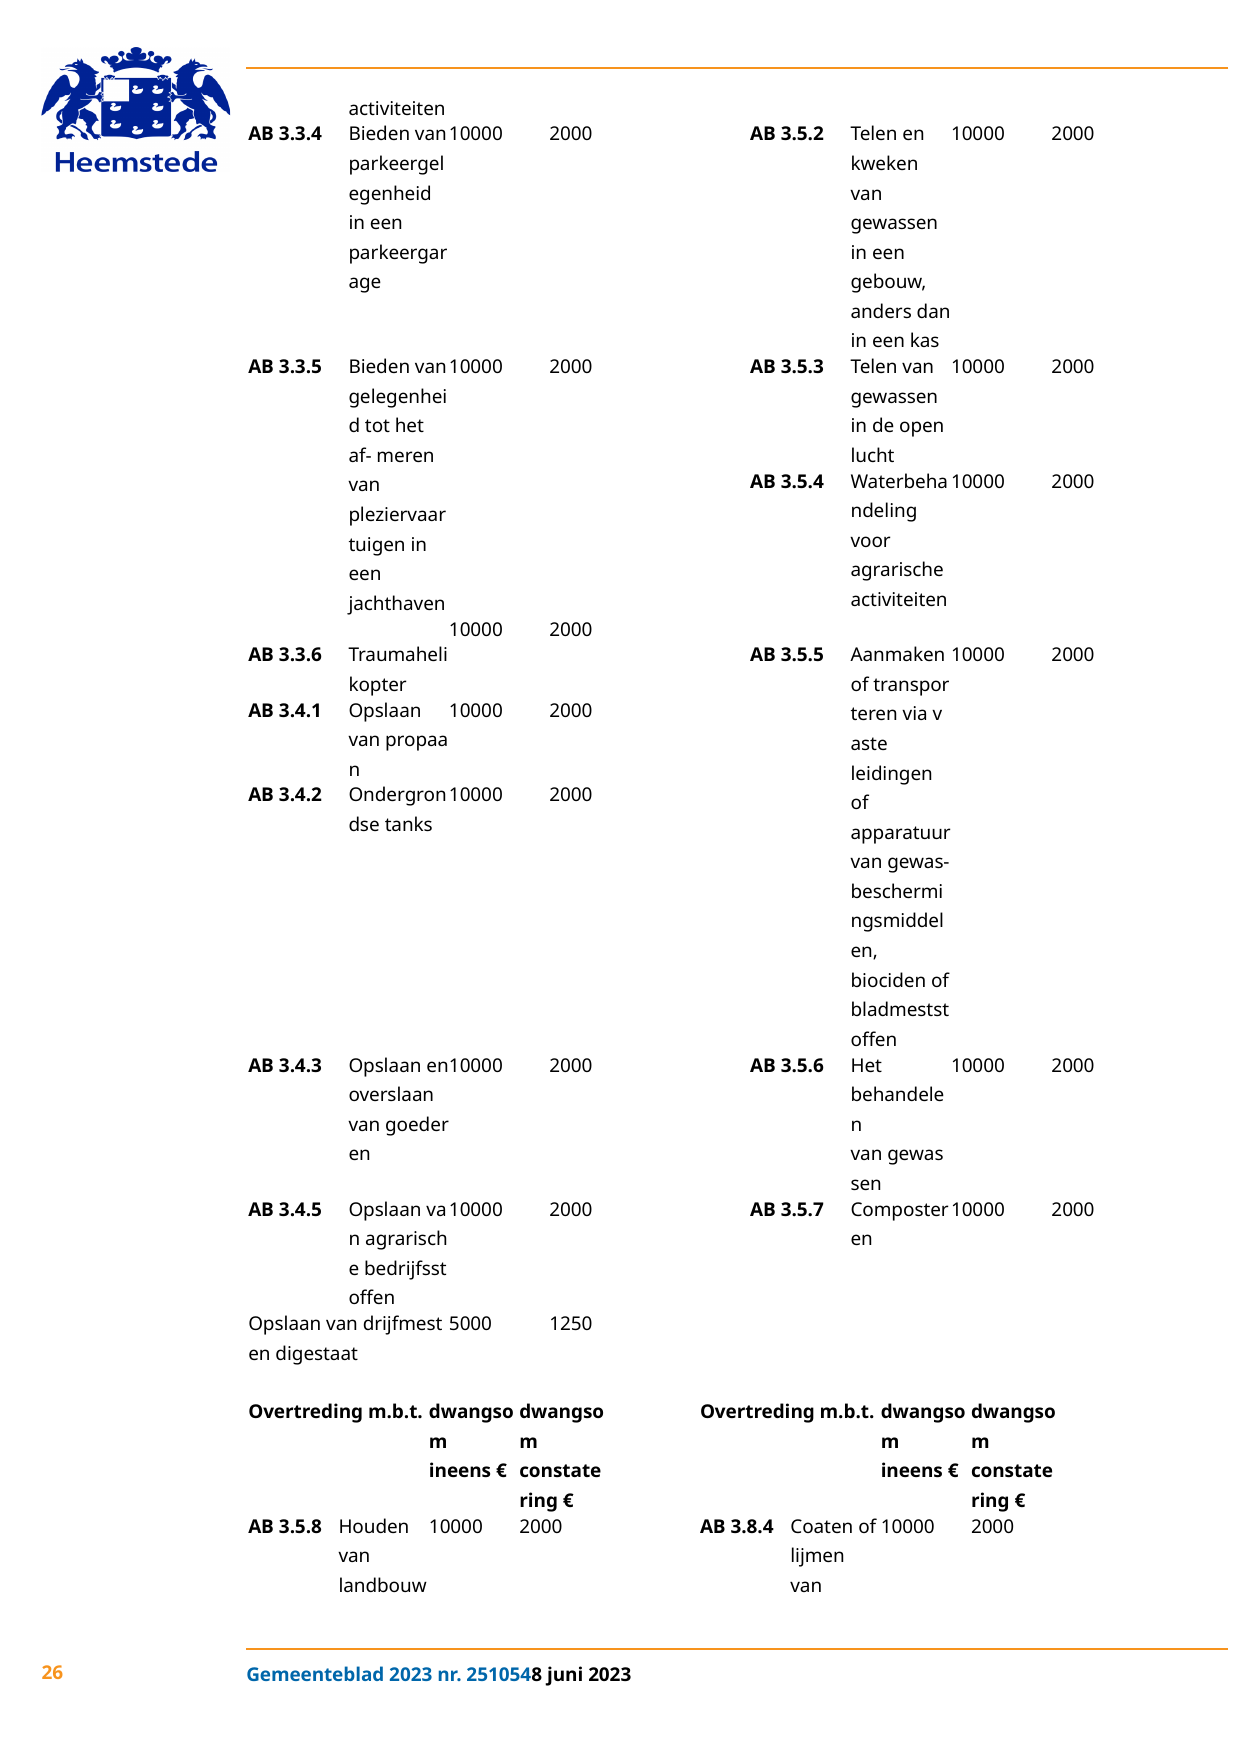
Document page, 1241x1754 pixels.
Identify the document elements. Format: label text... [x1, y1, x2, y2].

table_cell 10000 [881, 1513, 971, 1598]
table_cell 10000 [951, 1196, 1051, 1310]
table_cell [248, 616, 348, 641]
table_cell AB 3.4.1 [248, 697, 348, 782]
table_cell activiteiten [348, 95, 449, 121]
table_cell 2000 [549, 353, 649, 616]
table_cell 10000 [449, 697, 549, 782]
table_cell 10000 [449, 1196, 549, 1310]
table_cell 10000 [951, 121, 1051, 353]
table_cell [348, 616, 449, 641]
table_cell [650, 1310, 1152, 1366]
table_cell 10000 [449, 121, 549, 353]
table_cell [248, 95, 348, 121]
table_cell 2000 [1051, 1052, 1152, 1196]
table_cell AB 3.5.7 [750, 1196, 850, 1310]
table_cell AB 3.5.8 [248, 1513, 338, 1598]
table_cell Telen van gewassen in de open lucht [850, 353, 951, 468]
table_cell [449, 95, 549, 121]
table_cell AB 3.5.2 [750, 121, 850, 353]
table_cell Bieden van parkeergelegenheid in een parkeergarage [348, 121, 449, 353]
table_cell Bieden van gelegenheid tot het af- meren van pleziervaartuigen in een jachthaven [348, 353, 449, 616]
table_cell Het behandelen van gewassen [850, 1052, 951, 1196]
table_cell Waterbehandeling voor agrarische activiteiten [850, 468, 951, 641]
table_cell [549, 95, 649, 121]
table_header dwangsom ineens € [881, 1399, 971, 1513]
table_cell 2000 [549, 697, 649, 782]
table_cell AB 3.3.6 [248, 641, 348, 697]
table_cell 2000 [1051, 1196, 1152, 1310]
table_cell Houden van landbouw [338, 1513, 429, 1598]
table_cell 10000 [951, 641, 1051, 1052]
table_cell Opslaan van drijfmest en digestaat [248, 1310, 449, 1366]
table_cell 2000 [549, 782, 649, 1052]
table_cell 2000 [971, 1513, 1061, 1598]
table_cell 10000 [951, 1052, 1051, 1196]
table_cell Opslaan van agrarische bedrijfsstoffen [348, 1196, 449, 1310]
table_cell [248, 468, 348, 616]
table_cell [750, 782, 850, 1052]
table_header [650, 95, 750, 1310]
table_header dwangsom ineens € [429, 1399, 519, 1513]
table_cell [850, 95, 951, 121]
table_cell 2000 [1051, 641, 1152, 1052]
table_cell 2000 [1051, 121, 1152, 353]
table_cell [951, 95, 1051, 121]
table_cell AB 3.5.6 [750, 1052, 850, 1196]
table_cell 10000 [449, 782, 549, 1052]
table_cell 2000 [1051, 353, 1152, 468]
table_cell 10000 [429, 1513, 519, 1598]
table_header [609, 1399, 700, 1598]
table_cell 2000 [549, 1052, 649, 1196]
table_header dwangsom constatering € [519, 1399, 609, 1513]
table_cell Coaten of lijmen van [790, 1513, 881, 1598]
table_cell 10000 [951, 468, 1051, 641]
table_cell AB 3.4.2 [248, 782, 348, 1052]
table_header dwangsom constatering € [971, 1399, 1061, 1513]
table_cell 10000 [449, 616, 549, 697]
table_cell AB 3.4.5 [248, 1196, 348, 1310]
table_cell 2000 [549, 616, 649, 697]
table_cell [750, 616, 850, 641]
table_cell AB 3.8.4 [700, 1513, 790, 1598]
table_cell AB 3.4.3 [248, 1052, 348, 1196]
table_header Overtreding m.b.t. [700, 1399, 881, 1513]
table_cell [1051, 95, 1152, 121]
table_cell 1250 [549, 1310, 649, 1366]
table_cell 10000 [449, 1052, 549, 1196]
table_cell 2000 [519, 1513, 609, 1598]
table_header Overtreding m.b.t. [248, 1399, 429, 1513]
table_cell AB 3.5.3 [750, 353, 850, 468]
table_cell Traumahelikopter [348, 641, 449, 697]
table_cell 2000 [1051, 468, 1152, 641]
table_cell AB 3.5.4 [750, 468, 850, 616]
table_cell AB 3.3.4 [248, 121, 348, 353]
table_cell [750, 95, 850, 121]
table_cell 2000 [549, 1196, 649, 1310]
table_cell Ondergrondse tanks [348, 782, 449, 1052]
table_cell Telen en kweken van gewassen in een gebouw, anders dan in een kas [850, 121, 951, 353]
table_cell Composteren [850, 1196, 951, 1310]
table_cell Opslaan en overslaan van goederen [348, 1052, 449, 1196]
table_cell Aanmaken of transporteren via vaste leidingen of apparatuur van gewas- beschermingsmiddelen, biociden of bladmeststoffen [850, 641, 951, 1052]
table_cell 10000 [449, 353, 549, 616]
table_cell 10000 [951, 353, 1051, 468]
table_cell [750, 697, 850, 782]
table_cell 2000 [549, 121, 649, 353]
picture [41, 47, 231, 172]
table_cell Opslaan van propaan [348, 697, 449, 782]
table_cell AB 3.5.5 [750, 641, 850, 697]
table_cell 5000 [449, 1310, 549, 1366]
table_cell AB 3.3.5 [248, 353, 348, 468]
